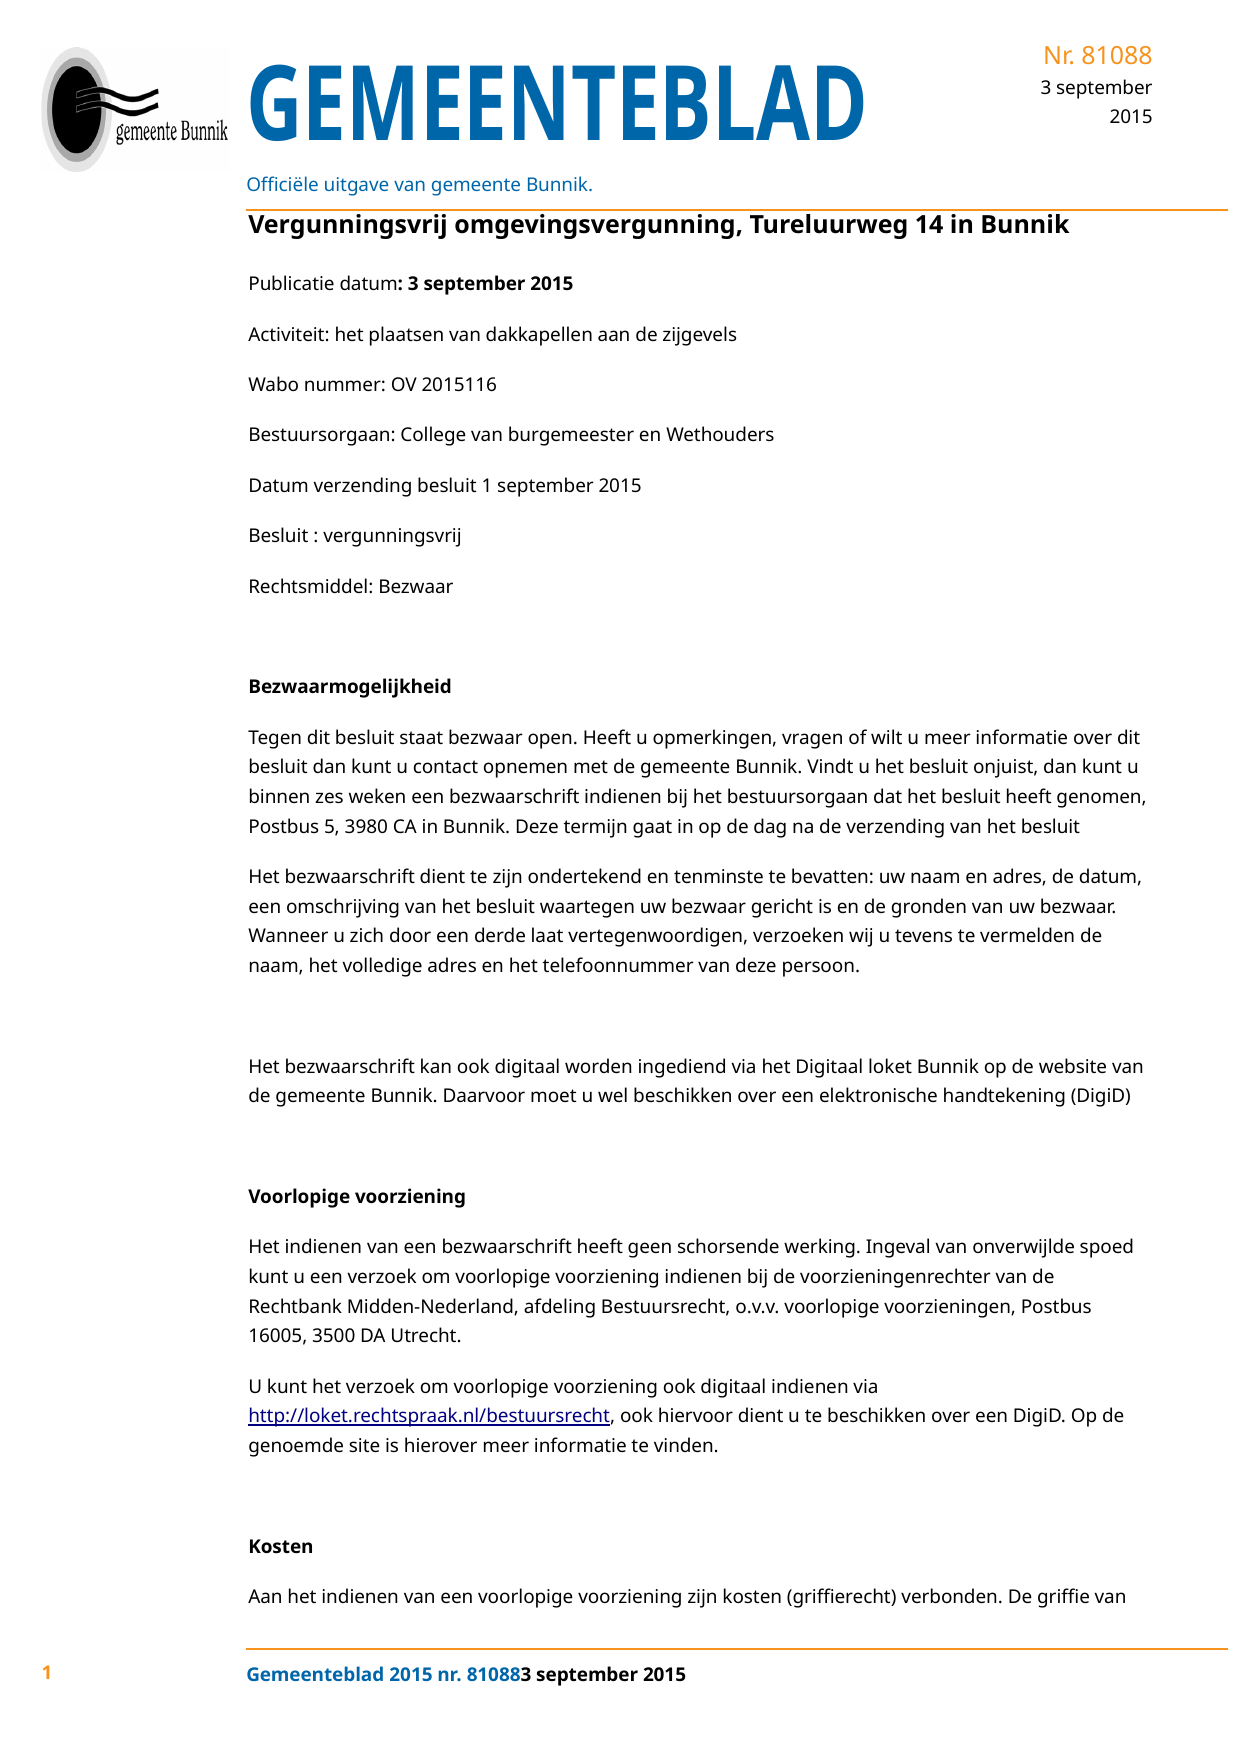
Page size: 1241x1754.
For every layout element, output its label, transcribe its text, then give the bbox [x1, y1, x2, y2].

text Bestuursorgaan: College van burgemeester en Wethouders [248, 422, 1152, 447]
text U kunt het verzoek om voorlopige voorziening ook digitaal indienen via http://loket.rechtspraak.nl/bestuursrecht, ook hiervoor dient u te beschikken over een DigiD. Op de genoemde site is hierover meer informatie te vinden. [248, 1373, 1152, 1458]
text Besluit : vergunningsvrij [248, 522, 1152, 548]
text Kosten [248, 1533, 1152, 1558]
text Rechtsmiddel: Bezwaar [248, 573, 1152, 598]
text Het indienen van een bezwaarschrift heeft geen schorsende werking. Ingeval van onverwijlde spoed kunt u een verzoek om voorlopige voorziening indienen bij de voorzieningenrechter van de Rechtbank Midden-Nederland, afdeling Bestuursrecht, o.v.v. voorlopige voorzieningen, Postbus 16005, 3500 DA Utrecht. [248, 1234, 1152, 1348]
text Voorlopige voorziening [248, 1183, 1152, 1209]
text Wabo nummer: OV 2015116 [248, 371, 1152, 397]
text Bezwaarmogelijkheid [248, 674, 1152, 699]
text Publicatie datum: 3 september 2015 [248, 270, 1152, 296]
text Aan het indienen van een voorlopige voorziening zijn kosten (griffierecht) verbonden. De griffie van [248, 1583, 1152, 1609]
text Tegen dit besluit staat bezwaar open. Heeft u opmerkingen, vragen of wilt u meer informatie over dit besluit dan kunt u contact opnemen met de gemeente Bunnik. Vindt u het besluit onjuist, dan kunt u binnen zes weken een bezwaarschrift indienen bij het bestuursorgaan dat het besluit heeft genomen, Postbus 5, 3980 CA in Bunnik. Deze termijn gaat in op de dag na de verzending van het besluit [248, 724, 1152, 838]
text Activiteit: het plaatsen van dakkapellen aan de zijgevels [248, 321, 1152, 346]
text Het bezwaarschrift kan ook digitaal worden ingediend via het Digitaal loket Bunnik op de website van de gemeente Bunnik. Daarvoor moet u wel beschikken over een elektronische handtekening (DigiD) [248, 1053, 1152, 1108]
text Het bezwaarschrift dient te zijn ondertekend en tenminste te bevatten: uw naam en adres, de datum, een omschrijving van het besluit waartegen uw bezwaar gericht is en de gronden van uw bezwaar. Wanneer u zich door een derde laat vertegenwoordigen, verzoeken wij u tevens te vermelden de naam, het volledige adres en het telefoonnummer van deze persoon. [248, 863, 1152, 978]
text Datum verzending besluit 1 september 2015 [248, 472, 1152, 498]
text Vergunningsvrij omgevingsvergunning, Tureluurweg 14 in Bunnik [248, 211, 1152, 241]
picture [41, 47, 231, 172]
